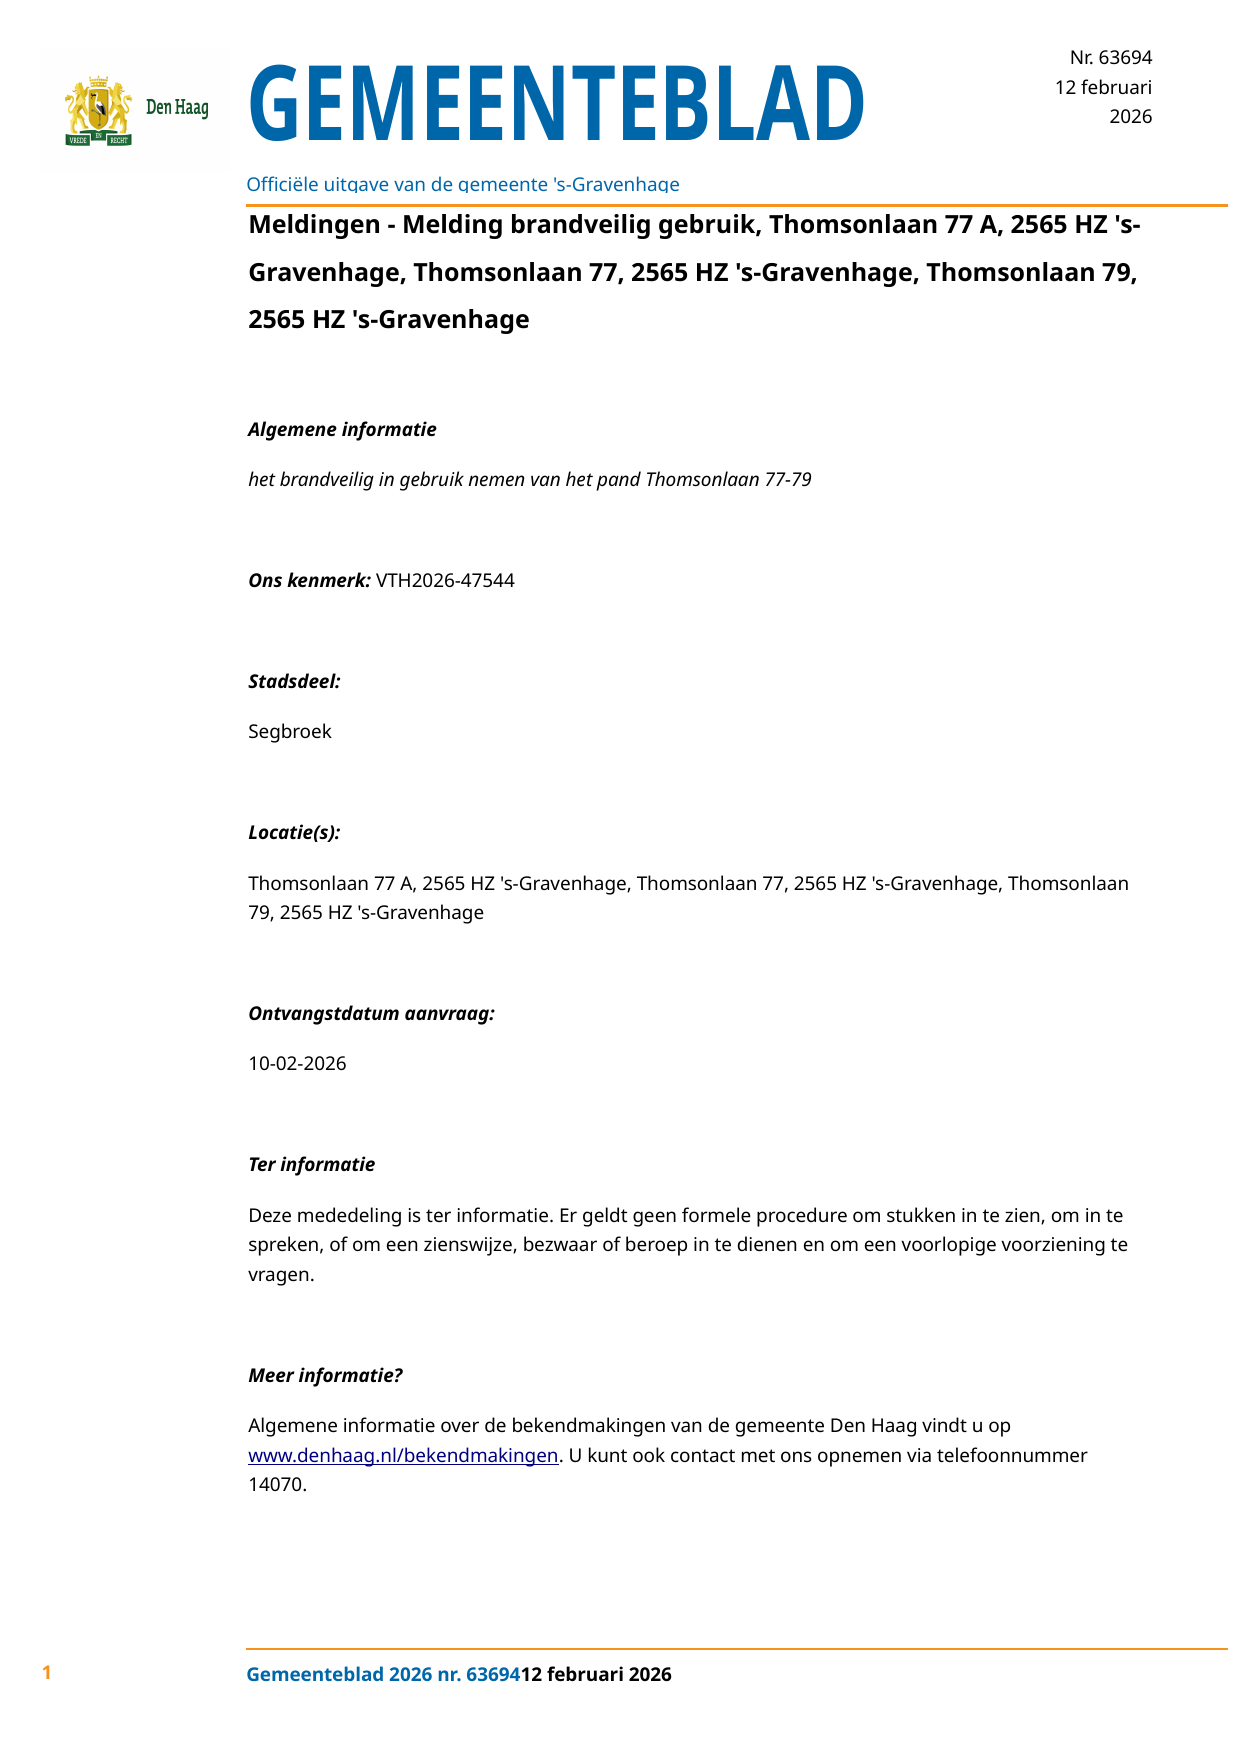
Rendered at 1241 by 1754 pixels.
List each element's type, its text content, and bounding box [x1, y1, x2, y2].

text het brandveilig in gebruik nemen van het pand Thomsonlaan 77-79 [248, 466, 1152, 492]
text Thomsonlaan 77 A, 2565 HZ 's-Gravenhage, Thomsonlaan 77, 2565 HZ 's-Gravenhage, Thomsonlaan 79, 2565 HZ 's-Gravenhage [248, 870, 1152, 925]
text Ons kenmerk: VTH2026-47544 [248, 567, 1152, 593]
text Segbroek [248, 718, 1152, 744]
text Meer informatie? [248, 1362, 1152, 1387]
text Algemene informatie over de bekendmakingen van de gemeente Den Haag vindt u op www.denhaag.nl/bekendmakingen. U kunt ook contact met ons opnemen via telefoonnummer 14070. [248, 1412, 1152, 1497]
text 10-02-2026 [248, 1051, 1152, 1076]
text Meldingen - Melding brandveilig gebruik, Thomsonlaan 77 A, 2565 HZ 's-Gravenhage, Thomsonlaan 77, 2565 HZ 's-Gravenhage, Thomsonlaan 79, 2565 HZ 's-Gravenhage [248, 207, 1152, 336]
text Algemene informatie [248, 416, 1152, 442]
text Ontvangstdatum aanvraag: [248, 1000, 1152, 1026]
picture [41, 47, 231, 172]
text Locatie(s): [248, 819, 1152, 845]
text Ter informatie [248, 1151, 1152, 1177]
text Deze mededeling is ter informatie. Er geldt geen formele procedure om stukken in te zien, om in te spreken, of om een zienswijze, bezwaar of beroep in te dienen en om een voorlopige voorziening te vragen. [248, 1202, 1152, 1287]
text Stadsdeel: [248, 668, 1152, 694]
